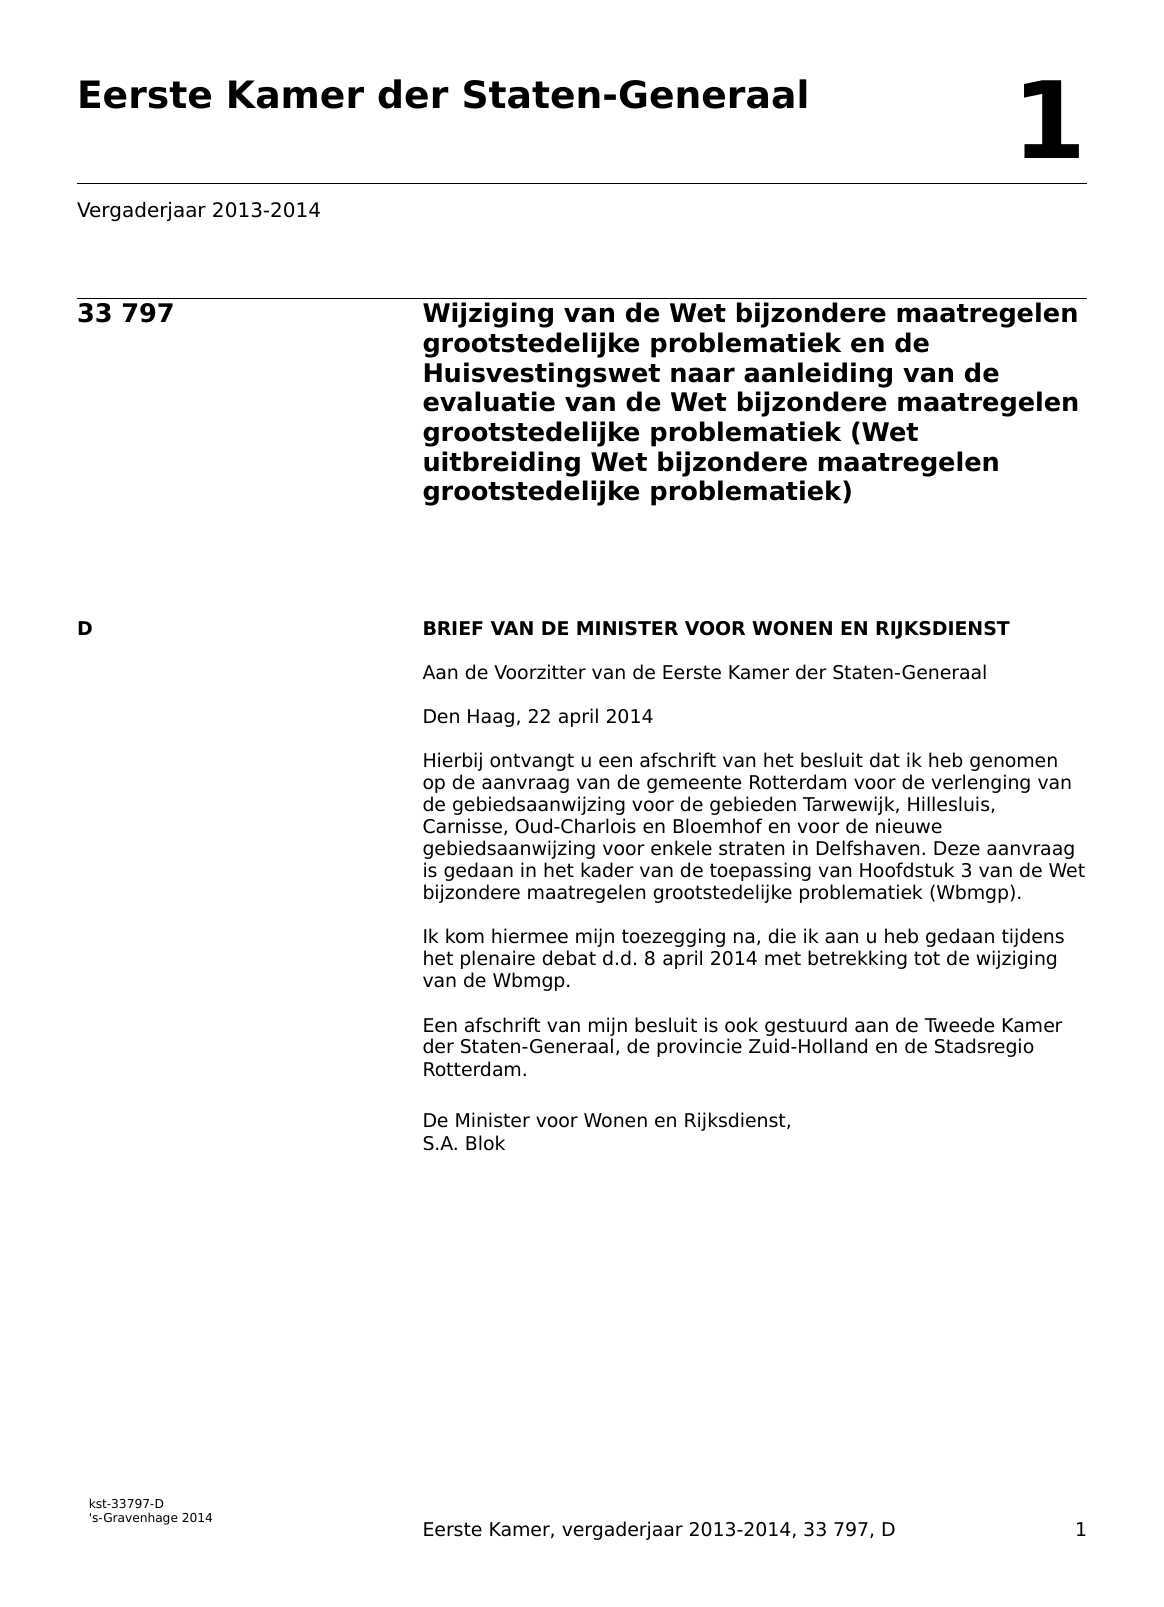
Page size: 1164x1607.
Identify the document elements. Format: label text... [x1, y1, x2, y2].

table_header Eerste Kamer der Staten-Generaal [77, 59, 886, 183]
table_header 1 [886, 59, 1087, 183]
text Een afschrift van mijn besluit is ook gestuurd aan de Tweede Kamer der Staten-Generaal, de provincie Zuid-Holland en de Stadsregio Rotterdam. [422, 1014, 1087, 1080]
text Hierbij ontvangt u een afschrift van het besluit dat ik heb genomen op de aanvraag van de gemeente Rotterdam voor de verlenging van de gebiedsaanwijzing voor de gebieden Tarwewijk, Hillesluis, Carnisse, Oud-Charlois en Bloemhof en voor de nieuwe gebiedsaanwijzing voor enkele straten in Delfshaven. Deze aanvraag is gedaan in het kader van de toepassing van Hoofdstuk 3 van de Wet bijzondere maatregelen grootstedelijke problematiek (Wbmgp). [422, 750, 1087, 904]
table_cell Vergaderjaar 2013-2014 [77, 184, 1087, 298]
text De Minister voor Wonen en Rijksdienst, S.A. Blok [422, 1110, 1087, 1154]
subtitle D BRIEF VAN DE MINISTER VOOR WONEN EN RIJKSDIENST [77, 618, 1087, 640]
text Ik kom hiermee mijn toezegging na, die ik aan u heb gedaan tijdens het plenaire debat d.d. 8 april 2014 met betrekking tot de wijziging van de Wbmgp. [422, 926, 1087, 992]
text 's-Gravenhage 2014 [88, 1511, 323, 1525]
text kst-33797-D [88, 1497, 323, 1511]
text Den Haag, 22 april 2014 [422, 706, 1087, 728]
subtitle 33 797 Wijziging van de Wet bijzondere maatregelen grootstedelijke problematiek en de Huisvestingswet naar aanleiding van de evaluatie van de Wet bijzondere maatregelen grootstedelijke problematiek (Wet uitbreiding Wet bijzondere maatregelen grootstedelijke problematiek) [77, 299, 1087, 507]
text Aan de Voorzitter van de Eerste Kamer der Staten-Generaal [422, 662, 1087, 684]
